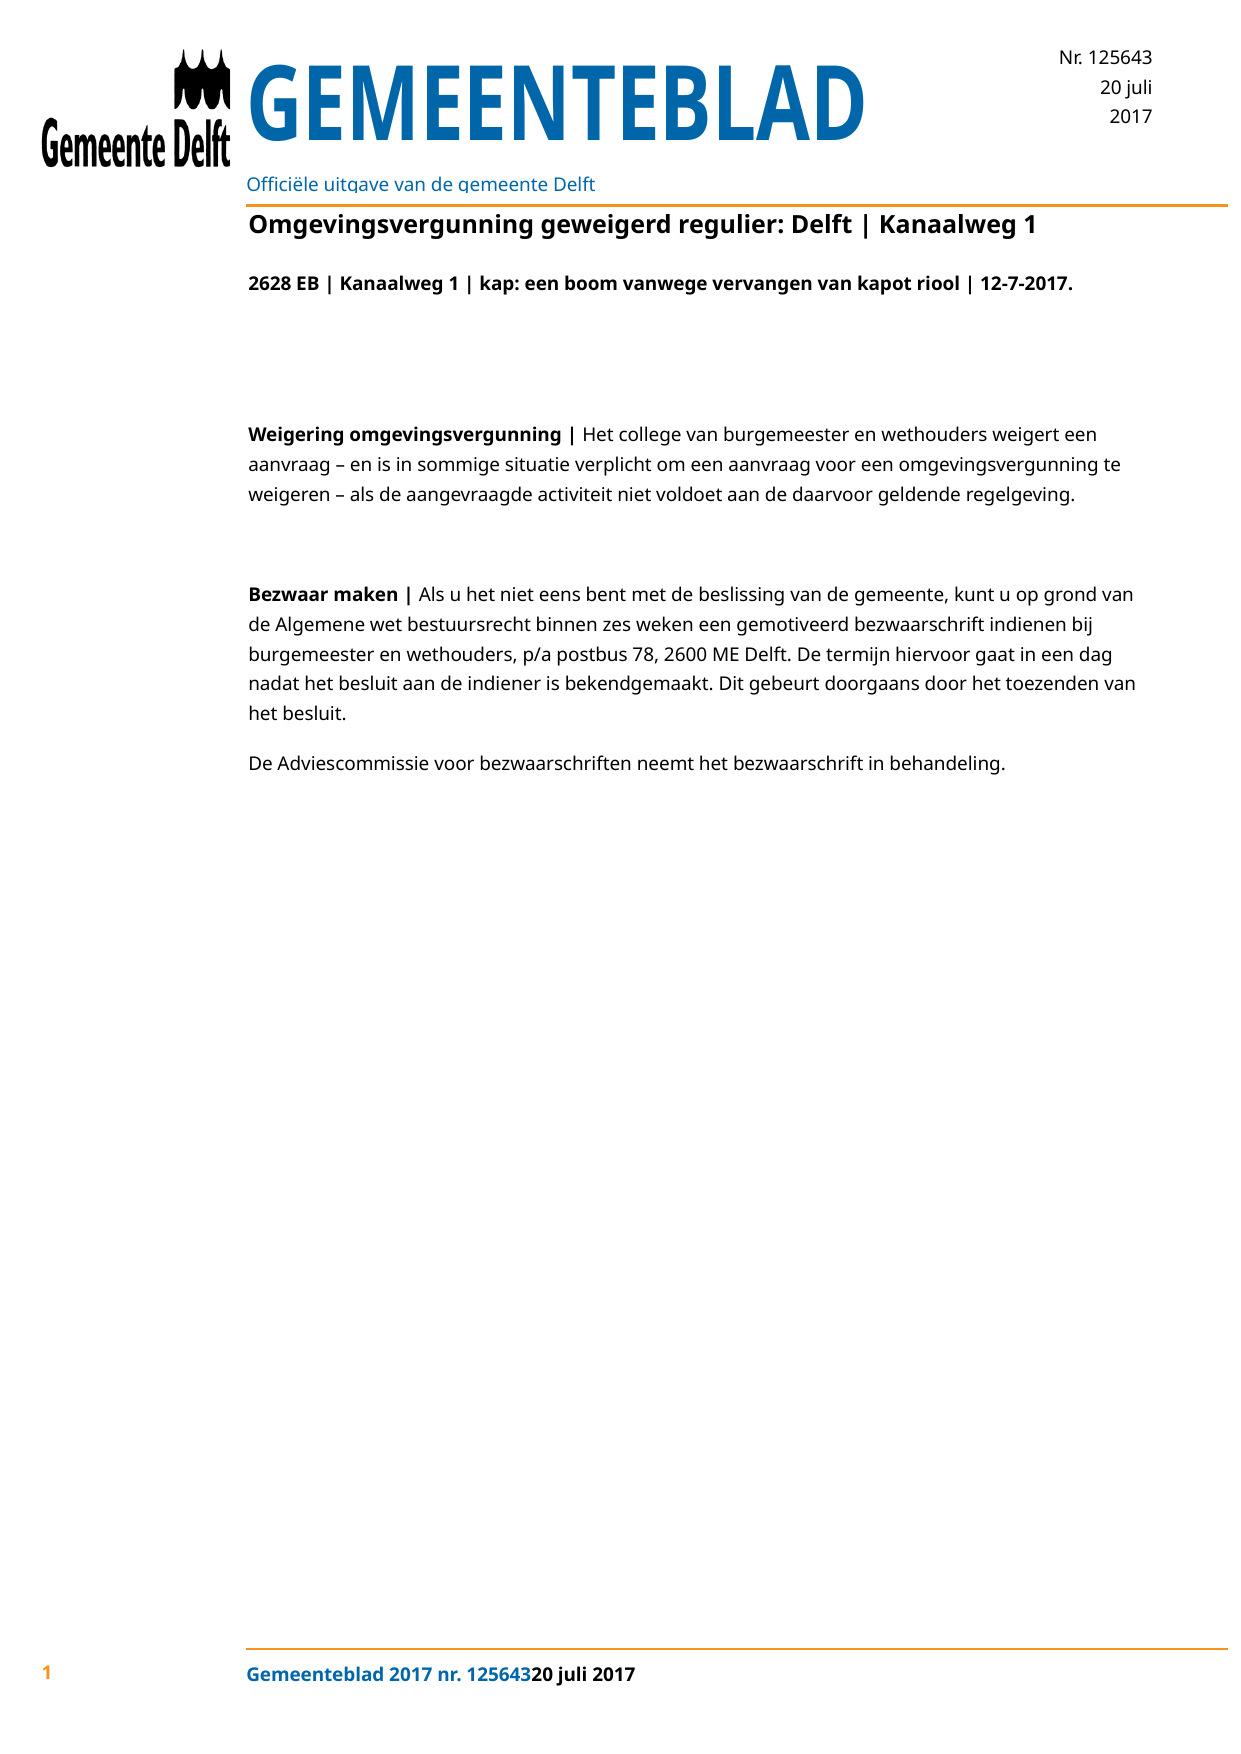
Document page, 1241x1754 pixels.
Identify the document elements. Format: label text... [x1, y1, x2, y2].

text De Adviescommissie voor bezwaarschriften neemt het bezwaarschrift in behandeling. [248, 750, 1152, 776]
text Bezwaar maken | Als u het niet eens bent met de beslissing van de gemeente, kunt u op grond van de Algemene wet bestuursrecht binnen zes weken een gemotiveerd bezwaarschrift indienen bij burgemeester en wethouders, p/a postbus 78, 2600 ME Delft. De termijn hiervoor gaat in een dag nadat het besluit aan de indiener is bekendgemaakt. Dit gebeurt doorgaans door het toezenden van het besluit. [248, 582, 1152, 726]
text Weigering omgevingsvergunning | Het college van burgemeester en wethouders weigert een aanvraag – en is in sommige situatie verplicht om een aanvraag voor een omgevingsvergunning te weigeren – als de aangevraagde activiteit niet voldoet aan de daarvoor geldende regelgeving. [248, 422, 1152, 506]
text 2628 EB | Kanaalweg 1 | kap: een boom vanwege vervangen van kapot riool | 12-7-2017. [248, 270, 1152, 296]
picture [41, 47, 231, 172]
text Omgevingsvergunning geweigerd regulier: Delft | Kanaalweg 1 [248, 207, 1152, 241]
